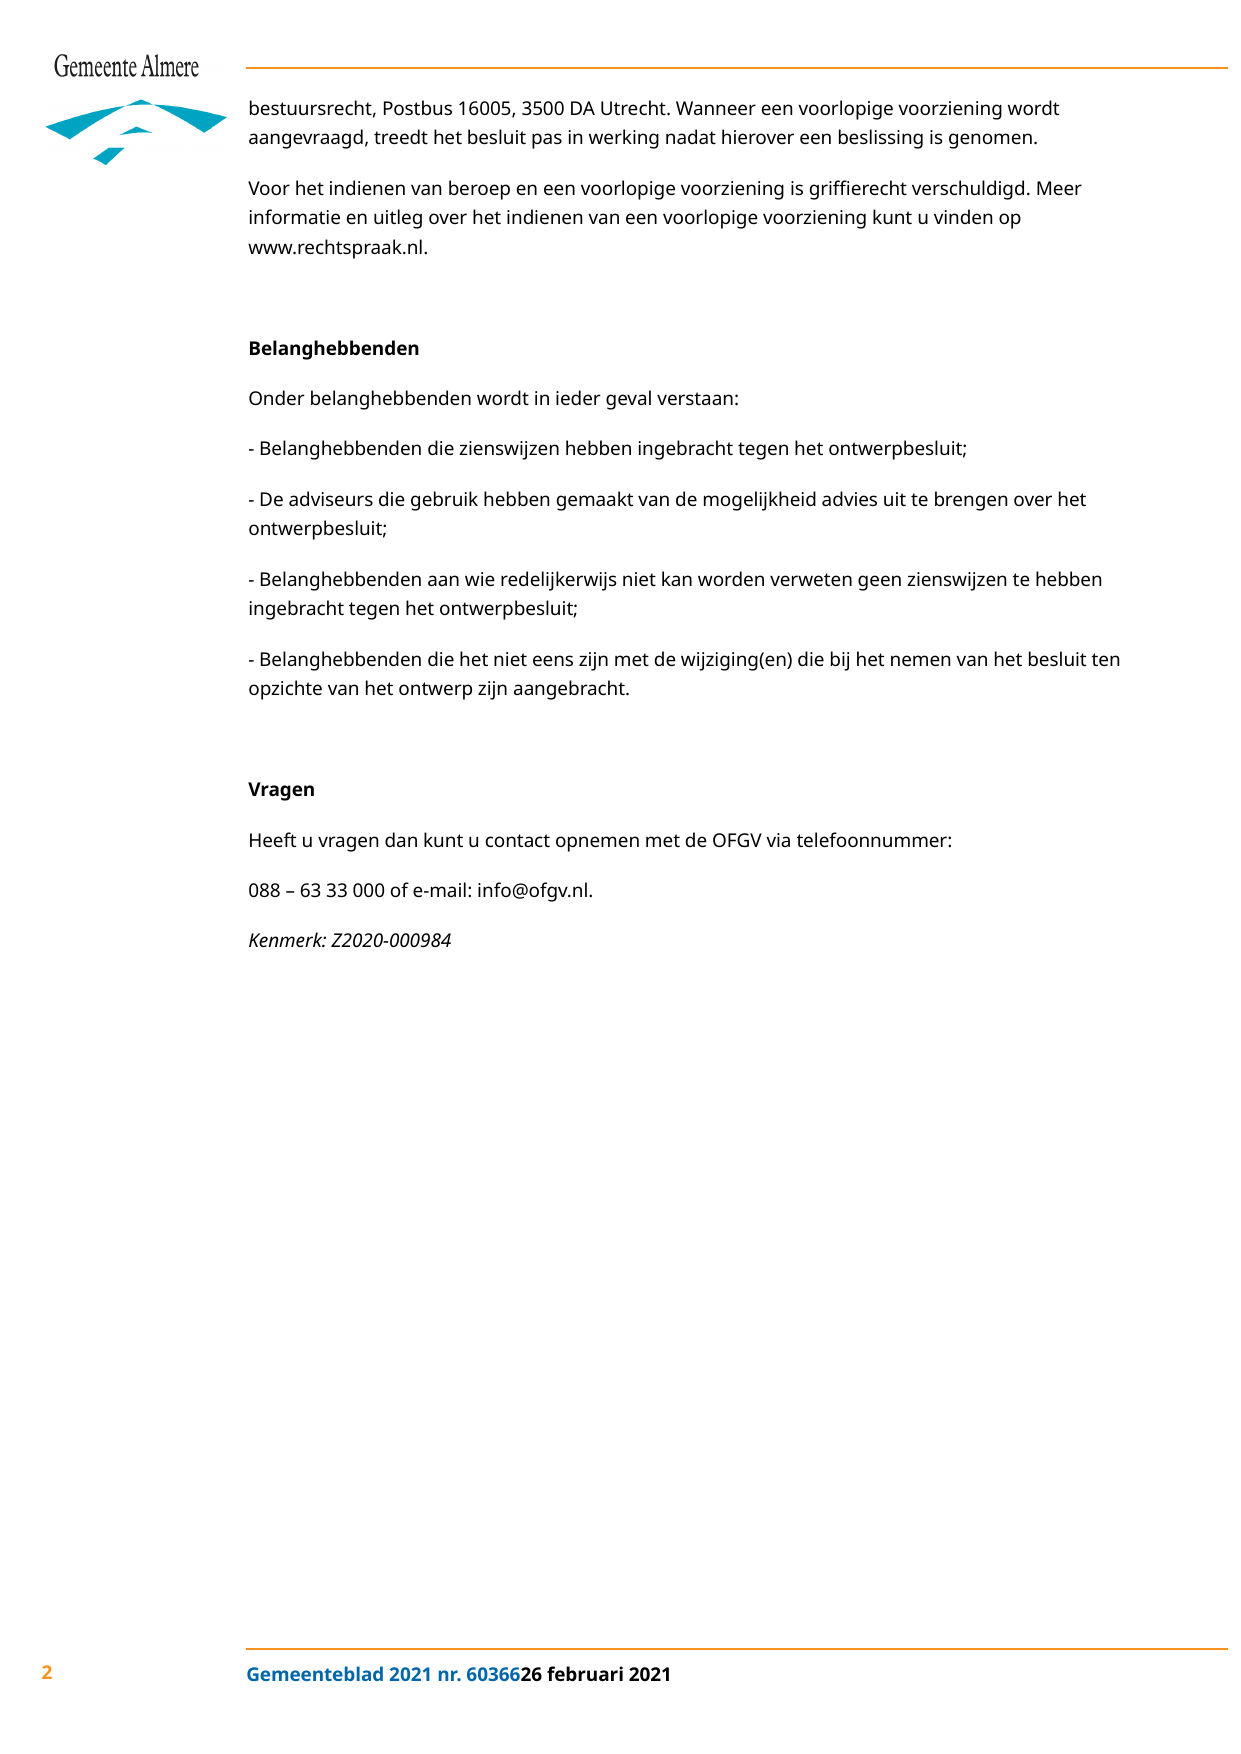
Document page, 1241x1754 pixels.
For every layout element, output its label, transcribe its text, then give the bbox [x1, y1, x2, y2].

text 088 – 63 33 000 of e-mail: info@ofgv.nl. [248, 877, 1152, 903]
text Vragen [248, 776, 1152, 802]
text bestuursrecht, Postbus 16005, 3500 DA Utrecht. Wanneer een voorlopige voorziening wordt aangevraagd, treedt het besluit pas in werking nadat hierover een beslissing is genomen. [248, 95, 1152, 150]
text - Belanghebbenden die zienswijzen hebben ingebracht tegen het ontwerpbesluit; [248, 436, 1152, 461]
text Voor het indienen van beroep en een voorlopige voorziening is griffierecht verschuldigd. Meer informatie en uitleg over het indienen van een voorlopige voorziening kunt u vinden op www.rechtspraak.nl. [248, 175, 1152, 260]
picture [41, 47, 231, 172]
text Onder belanghebbenden wordt in ieder geval verstaan: [248, 385, 1152, 411]
text - Belanghebbenden aan wie redelijkerwijs niet kan worden verweten geen zienswijzen te hebben ingebracht tegen het ontwerpbesluit; [248, 566, 1152, 621]
text Belanghebbenden [248, 335, 1152, 361]
text - De adviseurs die gebruik hebben gemaakt van de mogelijkheid advies uit te brengen over het ontwerpbesluit; [248, 486, 1152, 541]
text - Belanghebbenden die het niet eens zijn met de wijziging(en) die bij het nemen van het besluit ten opzichte van het ontwerp zijn aangebracht. [248, 646, 1152, 701]
text Heeft u vragen dan kunt u contact opnemen met de OFGV via telefoonnummer: [248, 827, 1152, 853]
text Kenmerk: Z2020-000984 [248, 928, 1152, 953]
